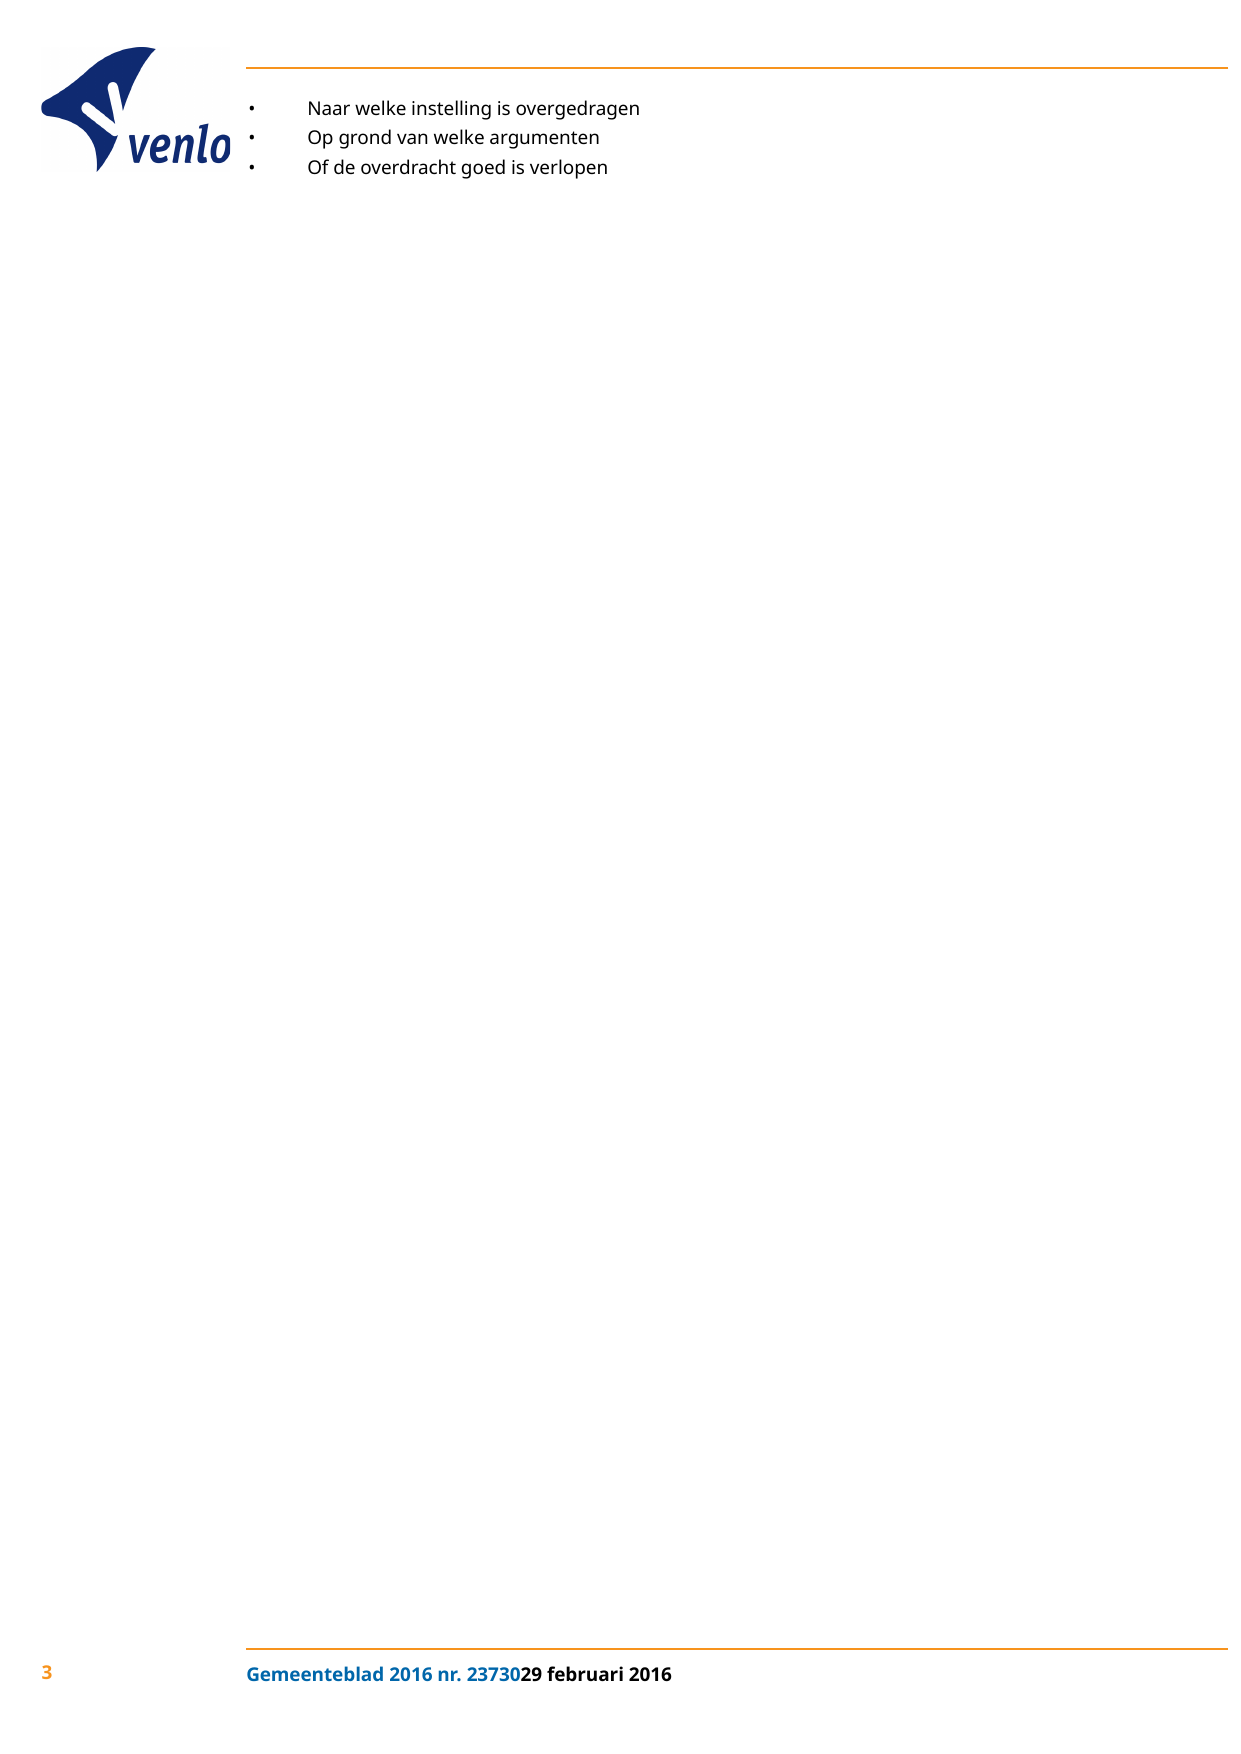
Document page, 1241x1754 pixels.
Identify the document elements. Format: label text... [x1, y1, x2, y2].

list Naar welke instelling is overgedragen [248, 95, 1152, 121]
list Of de overdracht goed is verlopen [248, 154, 1152, 180]
list Op grond van welke argumenten [248, 124, 1152, 150]
picture [41, 47, 231, 172]
